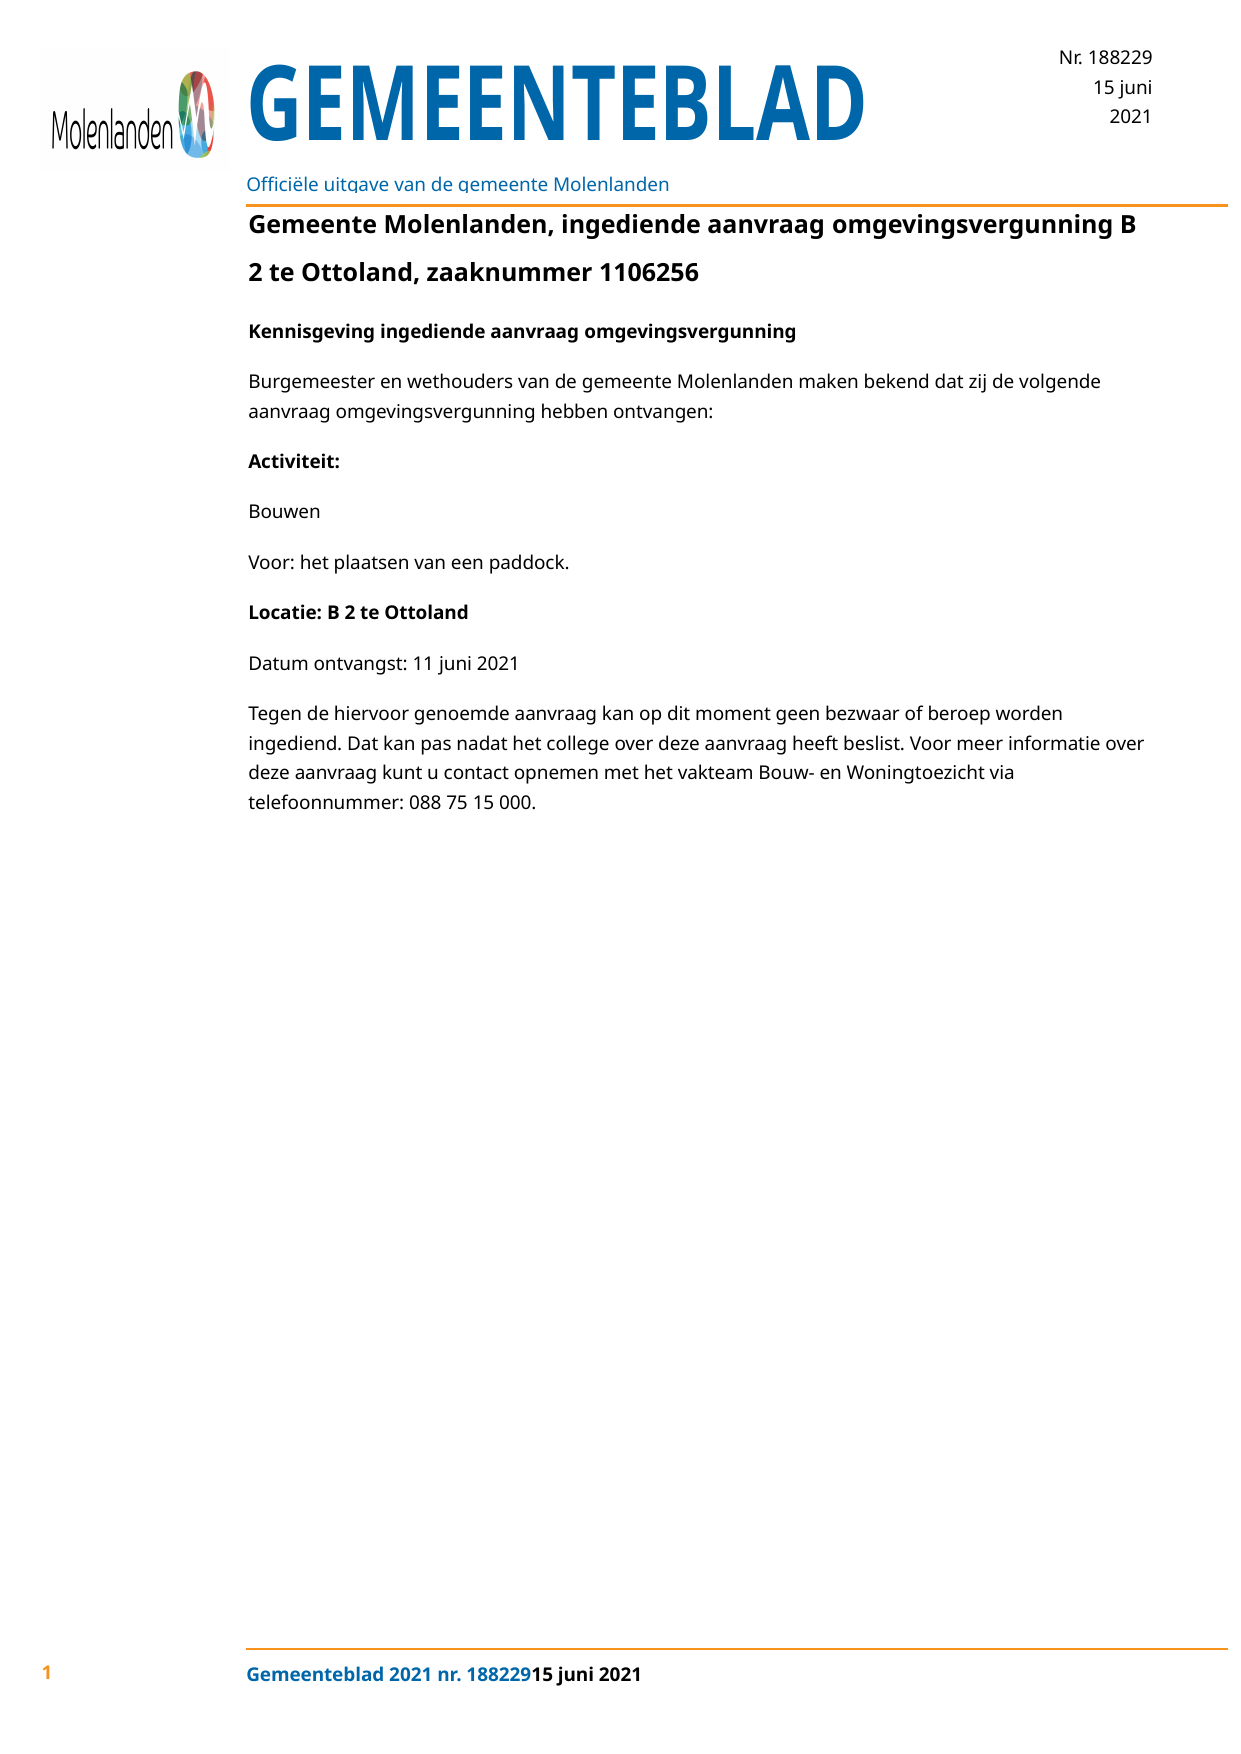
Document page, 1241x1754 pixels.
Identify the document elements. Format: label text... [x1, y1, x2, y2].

text Gemeente Molenlanden, ingediende aanvraag omgevingsvergunning B 2 te Ottoland, zaaknummer 1106256 [248, 207, 1152, 288]
text Datum ontvangst: 11 juni 2021 [248, 650, 1152, 676]
picture [41, 47, 231, 172]
text Locatie: B 2 te Ottoland [248, 599, 1152, 625]
text Activiteit: [248, 448, 1152, 474]
text Kennisgeving ingediende aanvraag omgevingsvergunning [248, 318, 1152, 344]
text Tegen de hiervoor genoemde aanvraag kan op dit moment geen bezwaar of beroep worden ingediend. Dat kan pas nadat het college over deze aanvraag heeft beslist. Voor meer informatie over deze aanvraag kunt u contact opnemen met het vakteam Bouw- en Woningtoezicht via telefoonnummer: 088 75 15 000. [248, 700, 1152, 815]
text Burgemeester en wethouders van de gemeente Molenlanden maken bekend dat zij de volgende aanvraag omgevingsvergunning hebben ontvangen: [248, 368, 1152, 424]
text Voor: het plaatsen van een paddock. [248, 549, 1152, 575]
text Bouwen [248, 499, 1152, 524]
